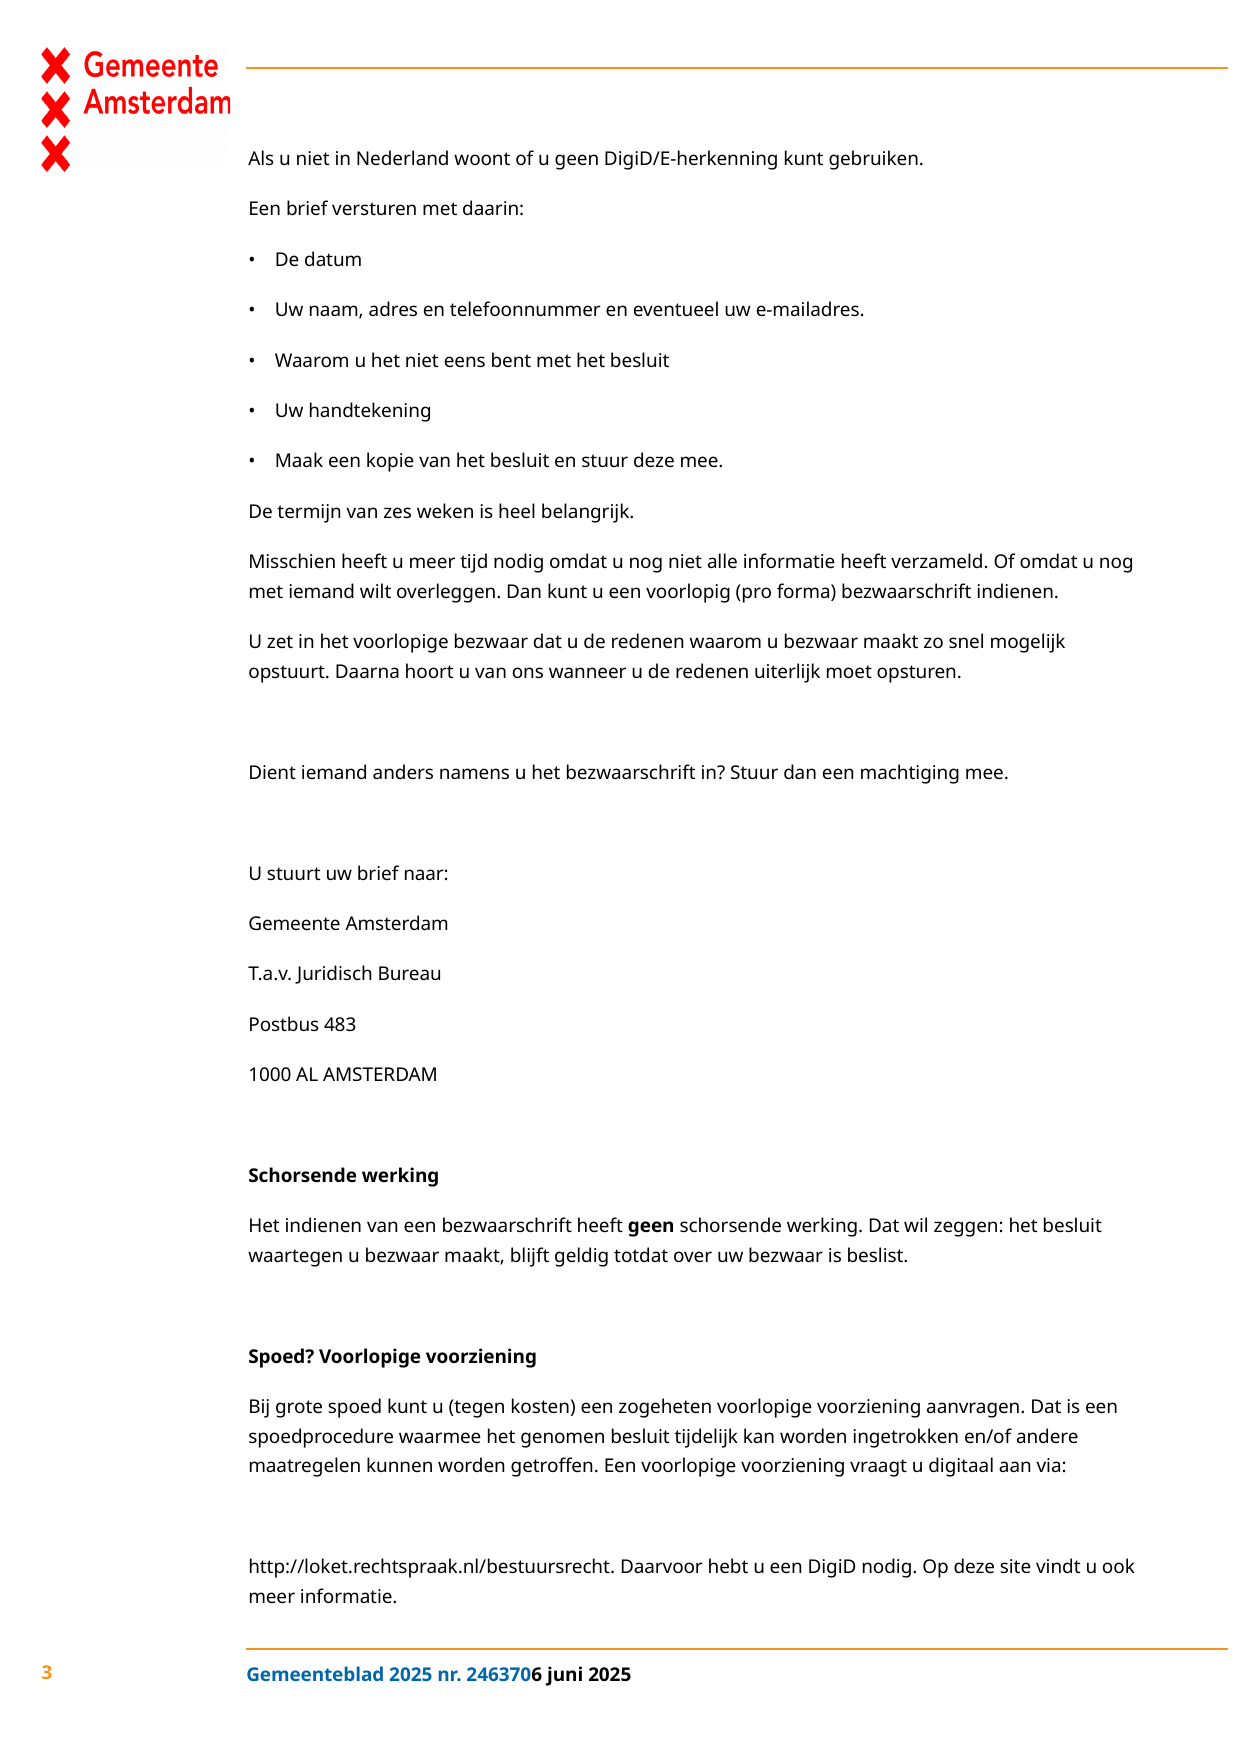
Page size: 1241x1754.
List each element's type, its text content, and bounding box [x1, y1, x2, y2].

text Als u niet in Nederland woont of u geen DigiD/E-herkenning kunt gebruiken. [248, 145, 1152, 171]
text Bij grote spoed kunt u (tegen kosten) een zogeheten voorlopige voorziening aanvragen. Dat is een spoedprocedure waarmee het genomen besluit tijdelijk kan worden ingetrokken en/of andere maatregelen kunnen worden getroffen. Een voorlopige voorziening vraagt u digitaal aan via: [248, 1393, 1152, 1478]
text U stuurt uw brief naar: [248, 860, 1152, 886]
text 1000 AL AMSTERDAM [248, 1061, 1152, 1087]
text http://loket.rechtspraak.nl/bestuursrecht. Daarvoor hebt u een DigiD nodig. Op deze site vindt u ook meer informatie. [248, 1553, 1152, 1609]
text Postbus 483 [248, 1011, 1152, 1037]
text • Uw handtekening [248, 397, 1152, 423]
picture [41, 47, 231, 172]
text Schorsende werking [248, 1162, 1152, 1188]
text Dient iemand anders namens u het bezwaarschrift in? Stuur dan een machtiging mee. [248, 759, 1152, 785]
text Het indienen van een bezwaarschrift heeft geen schorsende werking. Dat wil zeggen: het besluit waartegen u bezwaar maakt, blijft geldig totdat over uw bezwaar is beslist. [248, 1213, 1152, 1268]
text • Waarom u het niet eens bent met het besluit [248, 347, 1152, 373]
text Een brief versturen met daarin: [248, 196, 1152, 221]
text T.a.v. Juridisch Bureau [248, 961, 1152, 986]
text Misschien heeft u meer tijd nodig omdat u nog niet alle informatie heeft verzameld. Of omdat u nog met iemand wilt overleggen. Dan kunt u een voorlopig (pro forma) bezwaarschrift indienen. [248, 548, 1152, 604]
text De termijn van zes weken is heel belangrijk. [248, 498, 1152, 524]
text • Maak een kopie van het besluit en stuur deze mee. [248, 448, 1152, 473]
text Gemeente Amsterdam [248, 910, 1152, 936]
text Spoed? Voorlopige voorziening [248, 1343, 1152, 1369]
text • De datum [248, 246, 1152, 272]
text U zet in het voorlopige bezwaar dat u de redenen waarom u bezwaar maakt zo snel mogelijk opstuurt. Daarna hoort u van ons wanneer u de redenen uiterlijk moet opsturen. [248, 628, 1152, 684]
text • Uw naam, adres en telefoonnummer en eventueel uw e-mailadres. [248, 296, 1152, 322]
